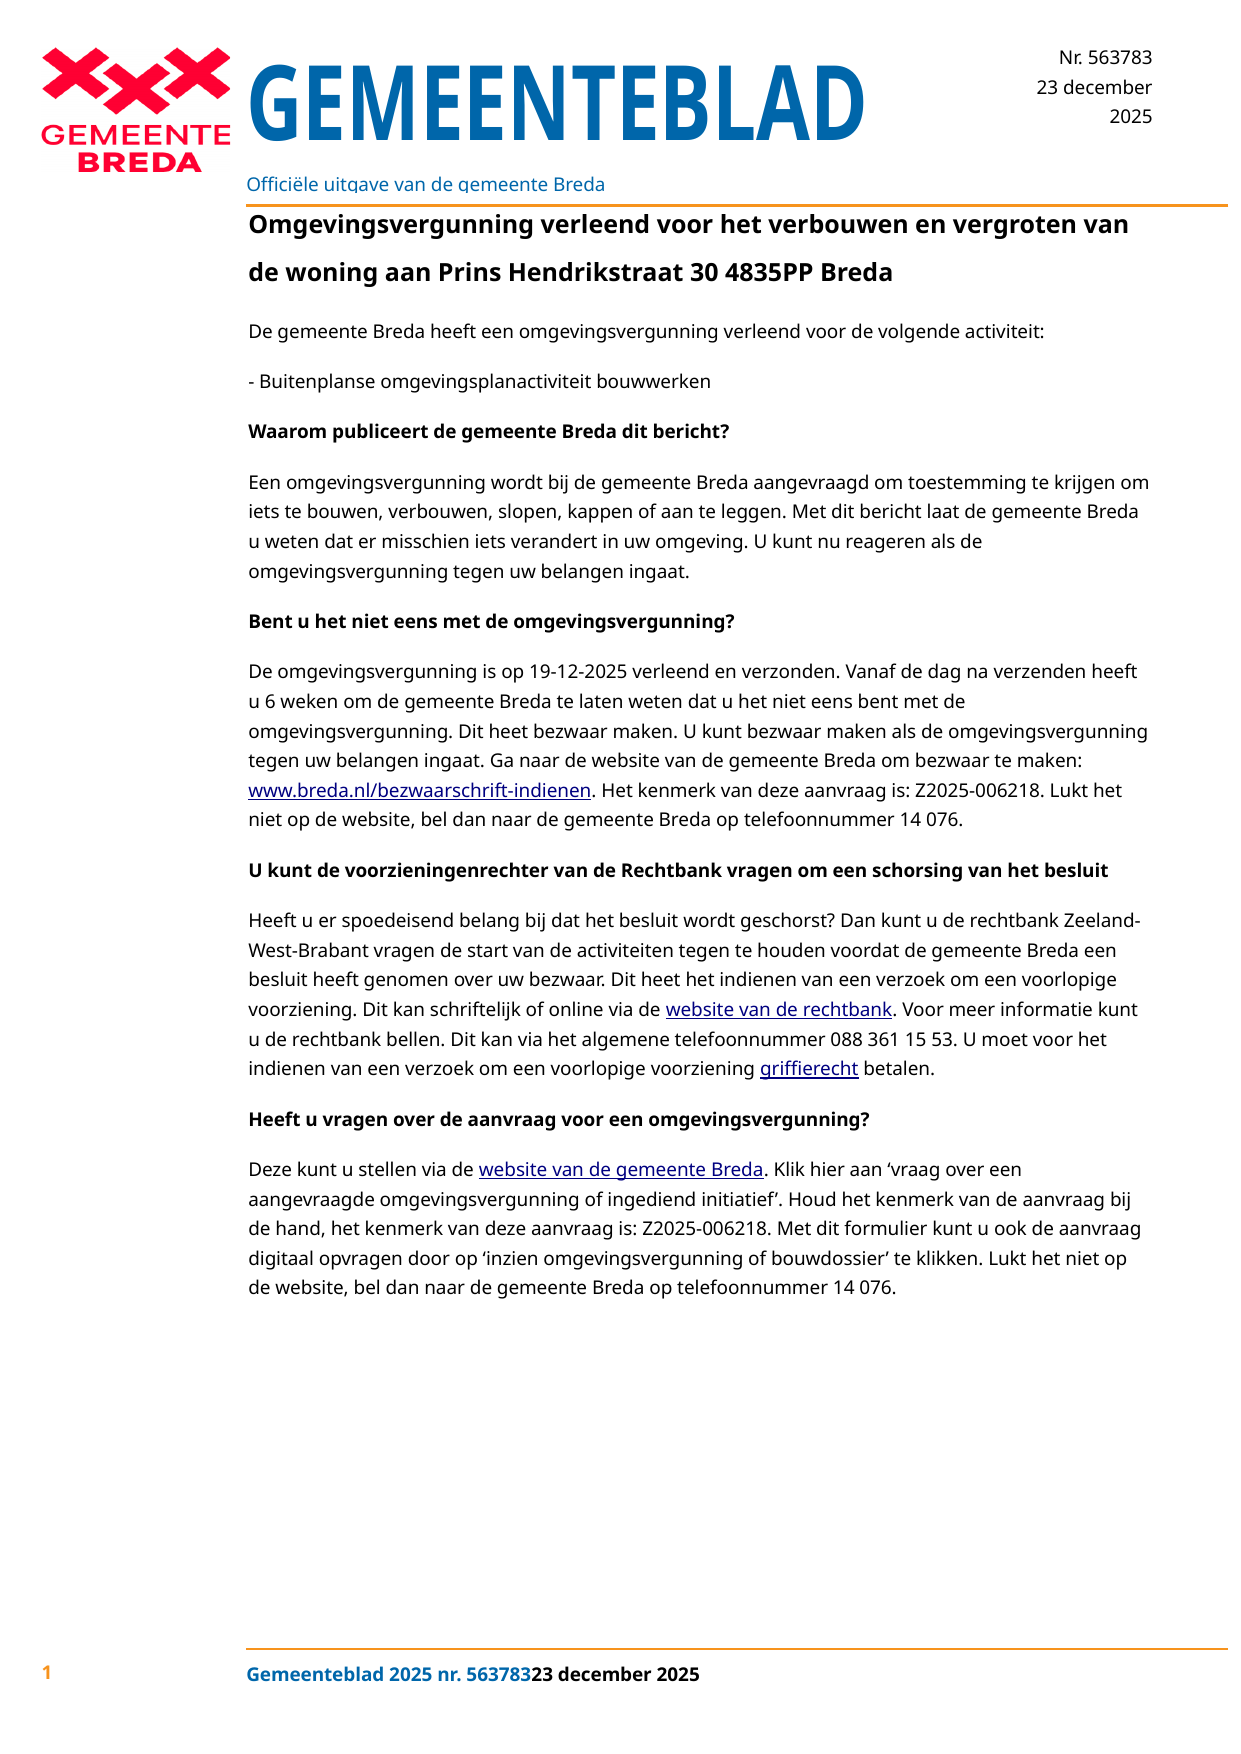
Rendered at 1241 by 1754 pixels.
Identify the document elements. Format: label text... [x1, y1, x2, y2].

text U kunt de voorzieningenrechter van de Rechtbank vragen om een schorsing van het besluit [248, 857, 1152, 883]
text Heeft u vragen over de aanvraag voor een omgevingsvergunning? [248, 1106, 1152, 1132]
text Deze kunt u stellen via de website van de gemeente Breda. Klik hier aan ‘vraag over een aangevraagde omgevingsvergunning of ingediend initiatief’. Houd het kenmerk van de aanvraag bij de hand, het kenmerk van deze aanvraag is: Z2025-006218. Met dit formulier kunt u ook de aanvraag digitaal opvragen door op ‘inzien omgevingsvergunning of bouwdossier’ te klikken. Lukt het niet op de website, bel dan naar de gemeente Breda op telefoonnummer 14 076. [248, 1156, 1152, 1300]
text Waarom publiceert de gemeente Breda dit bericht? [248, 419, 1152, 444]
picture [41, 47, 231, 172]
text De gemeente Breda heeft een omgevingsvergunning verleend voor de volgende activiteit: [248, 318, 1152, 344]
text Heeft u er spoedeisend belang bij dat het besluit wordt geschorst? Dan kunt u de rechtbank Zeeland-West-Brabant vragen de start van de activiteiten tegen te houden voordat de gemeente Breda een besluit heeft genomen over uw bezwaar. Dit heet het indienen van een verzoek om een voorlopige voorziening. Dit kan schriftelijk of online via de website van de rechtbank. Voor meer informatie kunt u de rechtbank bellen. Dit kan via het algemene telefoonnummer 088 361 15 53. U moet voor het indienen van een verzoek om een voorlopige voorziening griffierecht betalen. [248, 907, 1152, 1081]
text - Buitenplanse omgevingsplanactiviteit bouwwerken [248, 368, 1152, 394]
text Omgevingsvergunning verleend voor het verbouwen en vergroten van de woning aan Prins Hendrikstraat 30 4835PP Breda [248, 207, 1152, 288]
text Een omgevingsvergunning wordt bij de gemeente Breda aangevraagd om toestemming te krijgen om iets te bouwen, verbouwen, slopen, kappen of aan te leggen. Met dit bericht laat de gemeente Breda u weten dat er misschien iets verandert in uw omgeving. U kunt nu reageren als de omgevingsvergunning tegen uw belangen ingaat. [248, 469, 1152, 584]
text De omgevingsvergunning is op 19-12-2025 verleend en verzonden. Vanaf de dag na verzenden heeft u 6 weken om de gemeente Breda te laten weten dat u het niet eens bent met de omgevingsvergunning. Dit heet bezwaar maken. U kunt bezwaar maken als de omgevingsvergunning tegen uw belangen ingaat. Ga naar de website van de gemeente Breda om bezwaar te maken: www.breda.nl/bezwaarschrift-indienen. Het kenmerk van deze aanvraag is: Z2025-006218. Lukt het niet op de website, bel dan naar de gemeente Breda op telefoonnummer 14 076. [248, 659, 1152, 832]
text Bent u het niet eens met de omgevingsvergunning? [248, 608, 1152, 634]
